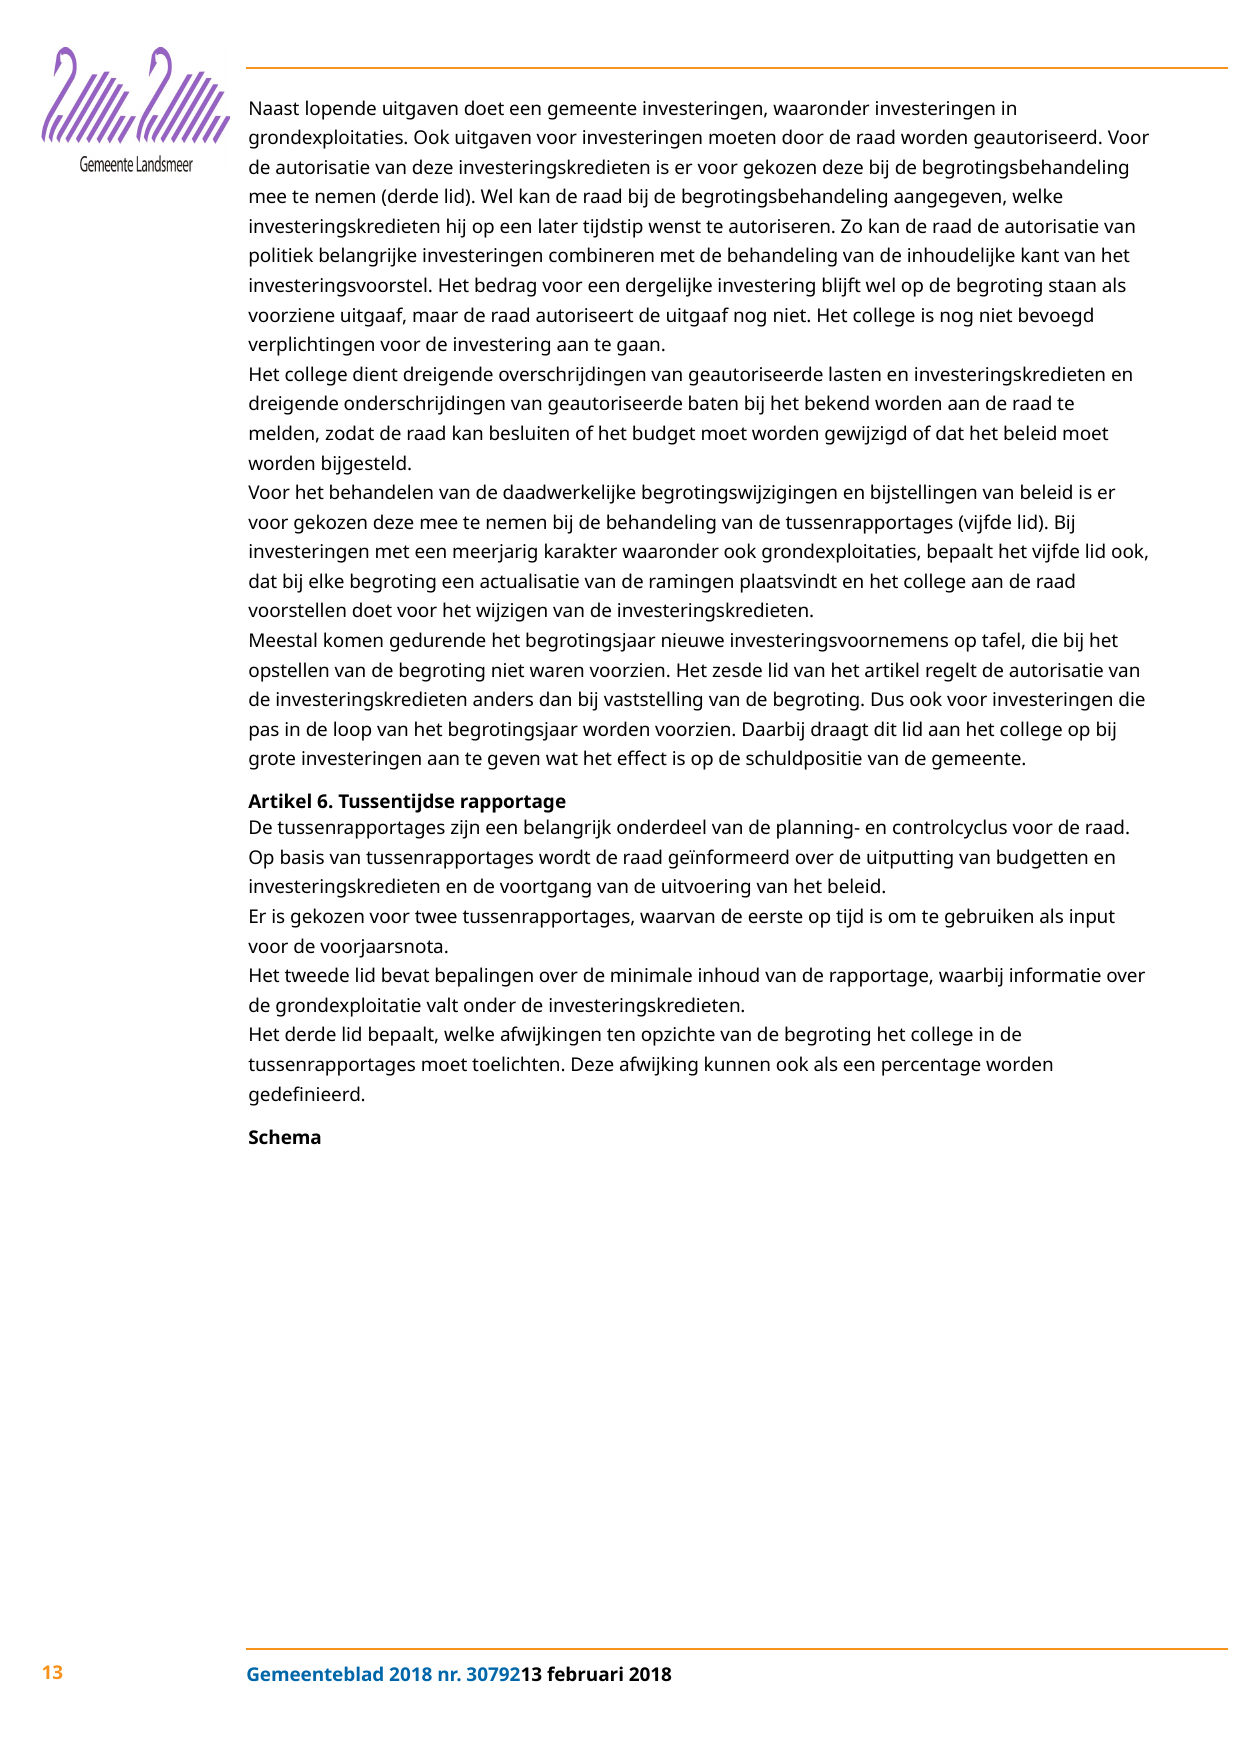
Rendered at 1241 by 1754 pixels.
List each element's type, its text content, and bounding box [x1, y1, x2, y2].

text Er is gekozen voor twee tussenrapportages, waarvan de eerste op tijd is om te gebruiken als input voor de voorjaarsnota. [248, 903, 1152, 958]
text Het derde lid bepaalt, welke afwijkingen ten opzichte van de begroting het college in de tussenrapportages moet toelichten. Deze afwijking kunnen ook als een percentage worden gedefinieerd. [248, 1022, 1152, 1106]
text Naast lopende uitgaven doet een gemeente investeringen, waaronder investeringen in grondexploitaties. Ook uitgaven voor investeringen moeten door de raad worden geautoriseerd. Voor de autorisatie van deze investeringskredieten is er voor gekozen deze bij de begrotingsbehandeling mee te nemen (derde lid). Wel kan de raad bij de begrotingsbehandeling aangegeven, welke investeringskredieten hij op een later tijdstip wenst te autoriseren. Zo kan de raad de autorisatie van politiek belangrijke investeringen combineren met de behandeling van de inhoudelijke kant van het investeringsvoorstel. Het bedrag voor een dergelijke investering blijft wel op de begroting staan als voorziene uitgaaf, maar de raad autoriseert de uitgaaf nog niet. Het college is nog niet bevoegd verplichtingen voor de investering aan te gaan. [248, 95, 1152, 357]
text Het tweede lid bevat bepalingen over de minimale inhoud van de rapportage, waarbij informatie over de grondexploitatie valt onder de investeringskredieten. [248, 962, 1152, 1018]
text Het college dient dreigende overschrijdingen van geautoriseerde lasten en investeringskredieten en dreigende onderschrijdingen van geautoriseerde baten bij het bekend worden aan de raad te melden, zodat de raad kan besluiten of het budget moet worden gewijzigd of dat het beleid moet worden bijgesteld. [248, 361, 1152, 476]
text Meestal komen gedurende het begrotingsjaar nieuwe investeringsvoornemens op tafel, die bij het opstellen van de begroting niet waren voorzien. Het zesde lid van het artikel regelt de autorisatie van de investeringskredieten anders dan bij vaststelling van de begroting. Dus ook voor investeringen die pas in de loop van het begrotingsjaar worden voorzien. Daarbij draagt dit lid aan het college op bij grote investeringen aan te geven wat het effect is op de schuldpositie van de gemeente. [248, 627, 1152, 771]
text Voor het behandelen van de daadwerkelijke begrotingswijzigingen en bijstellingen van beleid is er voor gekozen deze mee te nemen bij de behandeling van de tussenrapportages (vijfde lid). Bij investeringen met een meerjarig karakter waaronder ook grondexploitaties, bepaalt het vijfde lid ook, dat bij elke begroting een actualisatie van de ramingen plaatsvindt en het college aan de raad voorstellen doet voor het wijzigen van de investeringskredieten. [248, 479, 1152, 623]
picture [41, 47, 231, 172]
text Schema [248, 1124, 1152, 1149]
text De tussenrapportages zijn een belangrijk onderdeel van de planning- en controlcyclus voor de raad. Op basis van tussenrapportages wordt de raad geïnformeerd over de uitputting van budgetten en investeringskredieten en de voortgang van de uitvoering van het beleid. [248, 814, 1152, 899]
text Artikel 6. Tussentijdse rapportage [248, 789, 1152, 814]
